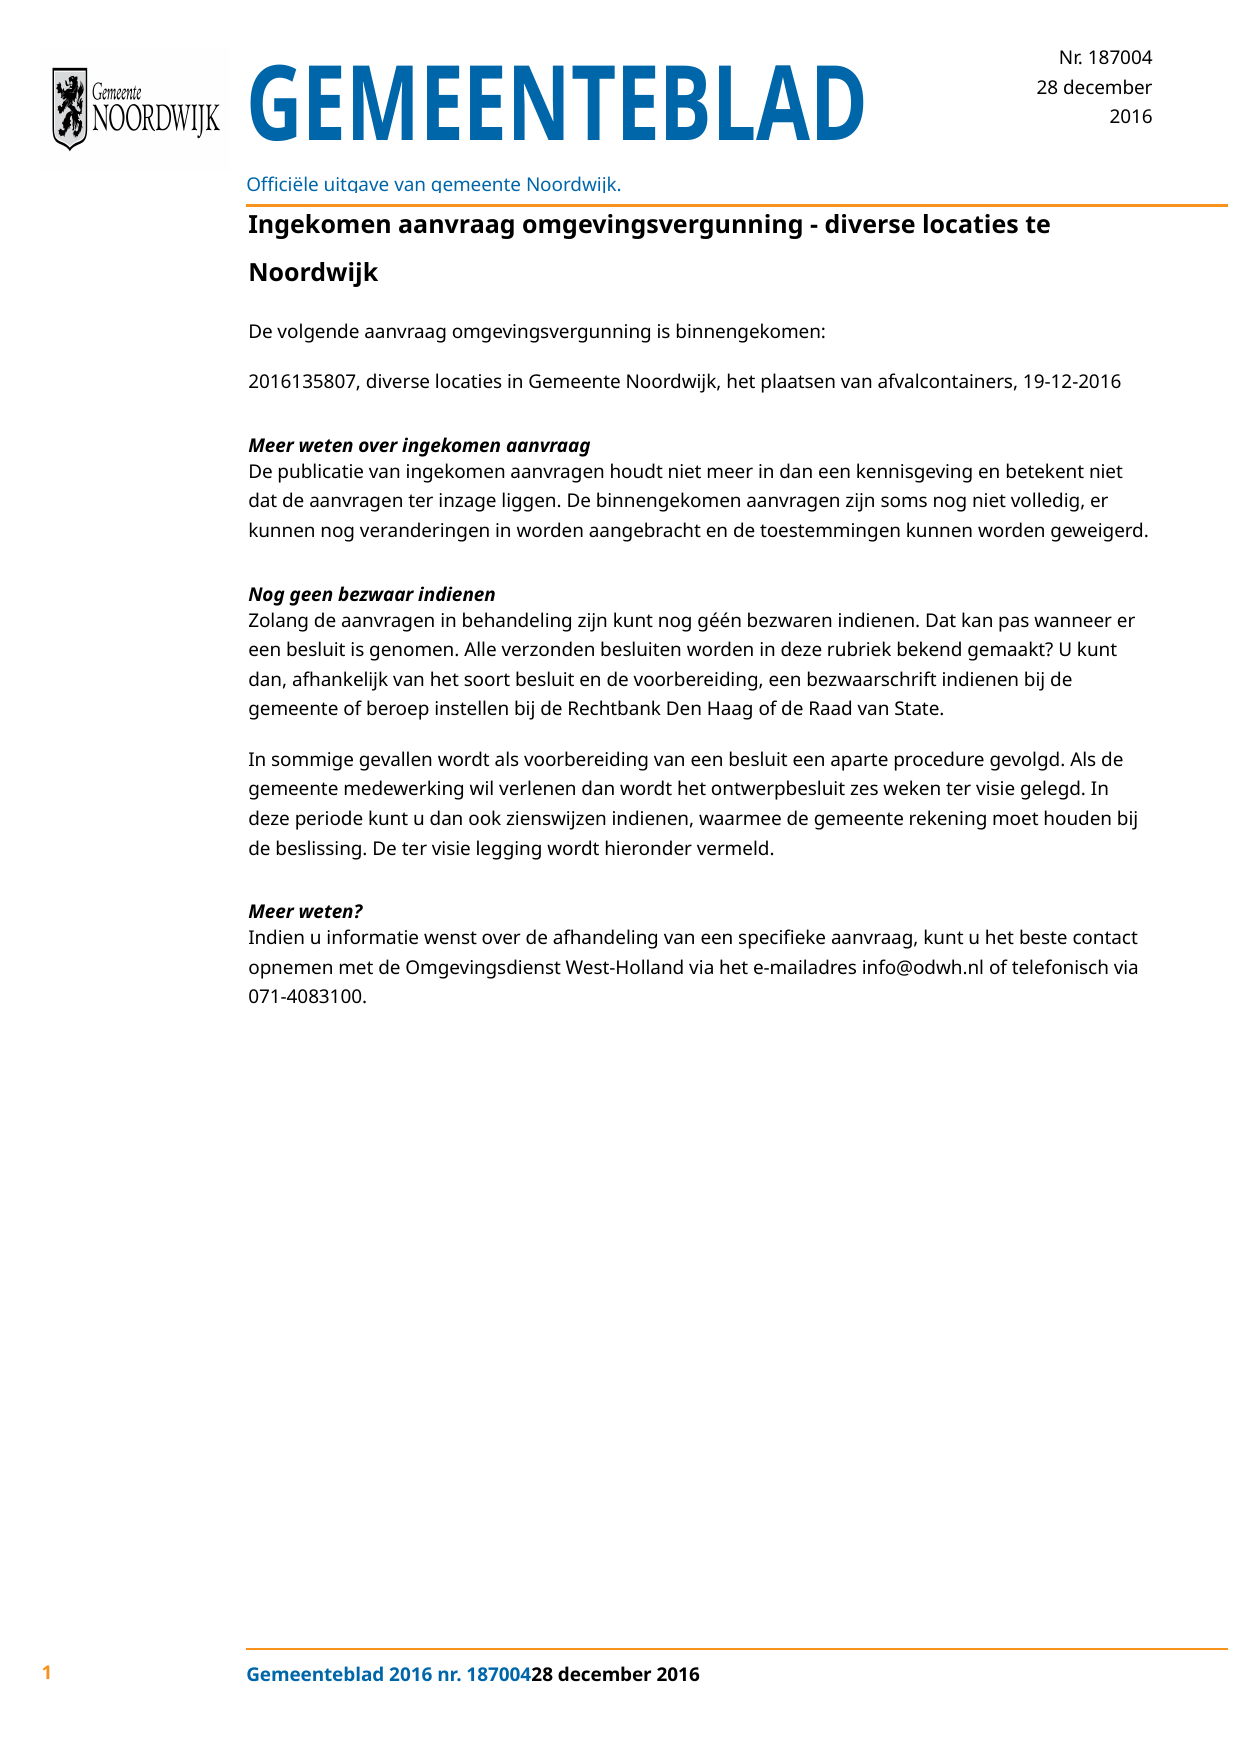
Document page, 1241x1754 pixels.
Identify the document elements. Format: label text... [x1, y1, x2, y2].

text De volgende aanvraag omgevingsvergunning is binnengekomen: [248, 318, 1152, 344]
text In sommige gevallen wordt als voorbereiding van een besluit een aparte procedure gevolgd. Als de gemeente medewerking wil verlenen dan wordt het ontwerpbesluit zes weken ter visie gelegd. In deze periode kunt u dan ook zienswijzen indienen, waarmee de gemeente rekening moet houden bij de beslissing. De ter visie legging wordt hieronder vermeld. [248, 746, 1152, 861]
text Nog geen bezwaar indienen [248, 581, 1152, 607]
text Zolang de aanvragen in behandeling zijn kunt nog géén bezwaren indienen. Dat kan pas wanneer er een besluit is genomen. Alle verzonden besluiten worden in deze rubriek bekend gemaakt? U kunt dan, afhankelijk van het soort besluit en de voorbereiding, een bezwaarschrift indienen bij de gemeente of beroep instellen bij de Rechtbank Den Haag of de Raad van State. [248, 607, 1152, 721]
text Meer weten? [248, 899, 1152, 924]
text Ingekomen aanvraag omgevingsvergunning - diverse locaties te Noordwijk [248, 207, 1152, 288]
text Indien u informatie wenst over de afhandeling van een specifieke aanvraag, kunt u het beste contact opnemen met de Omgevingsdienst West-Holland via het e-mailadres info@odwh.nl of telefonisch via 071-4083100. [248, 924, 1152, 1009]
text De publicatie van ingekomen aanvragen houdt niet meer in dan een kennisgeving en betekent niet dat de aanvragen ter inzage liggen. De binnengekomen aanvragen zijn soms nog niet volledig, er kunnen nog veranderingen in worden aangebracht en de toestemmingen kunnen worden geweigerd. [248, 458, 1152, 543]
text Meer weten over ingekomen aanvraag [248, 432, 1152, 458]
text 2016135807, diverse locaties in Gemeente Noordwijk, het plaatsen van afvalcontainers, 19-12-2016 [248, 368, 1152, 394]
picture [41, 47, 231, 172]
